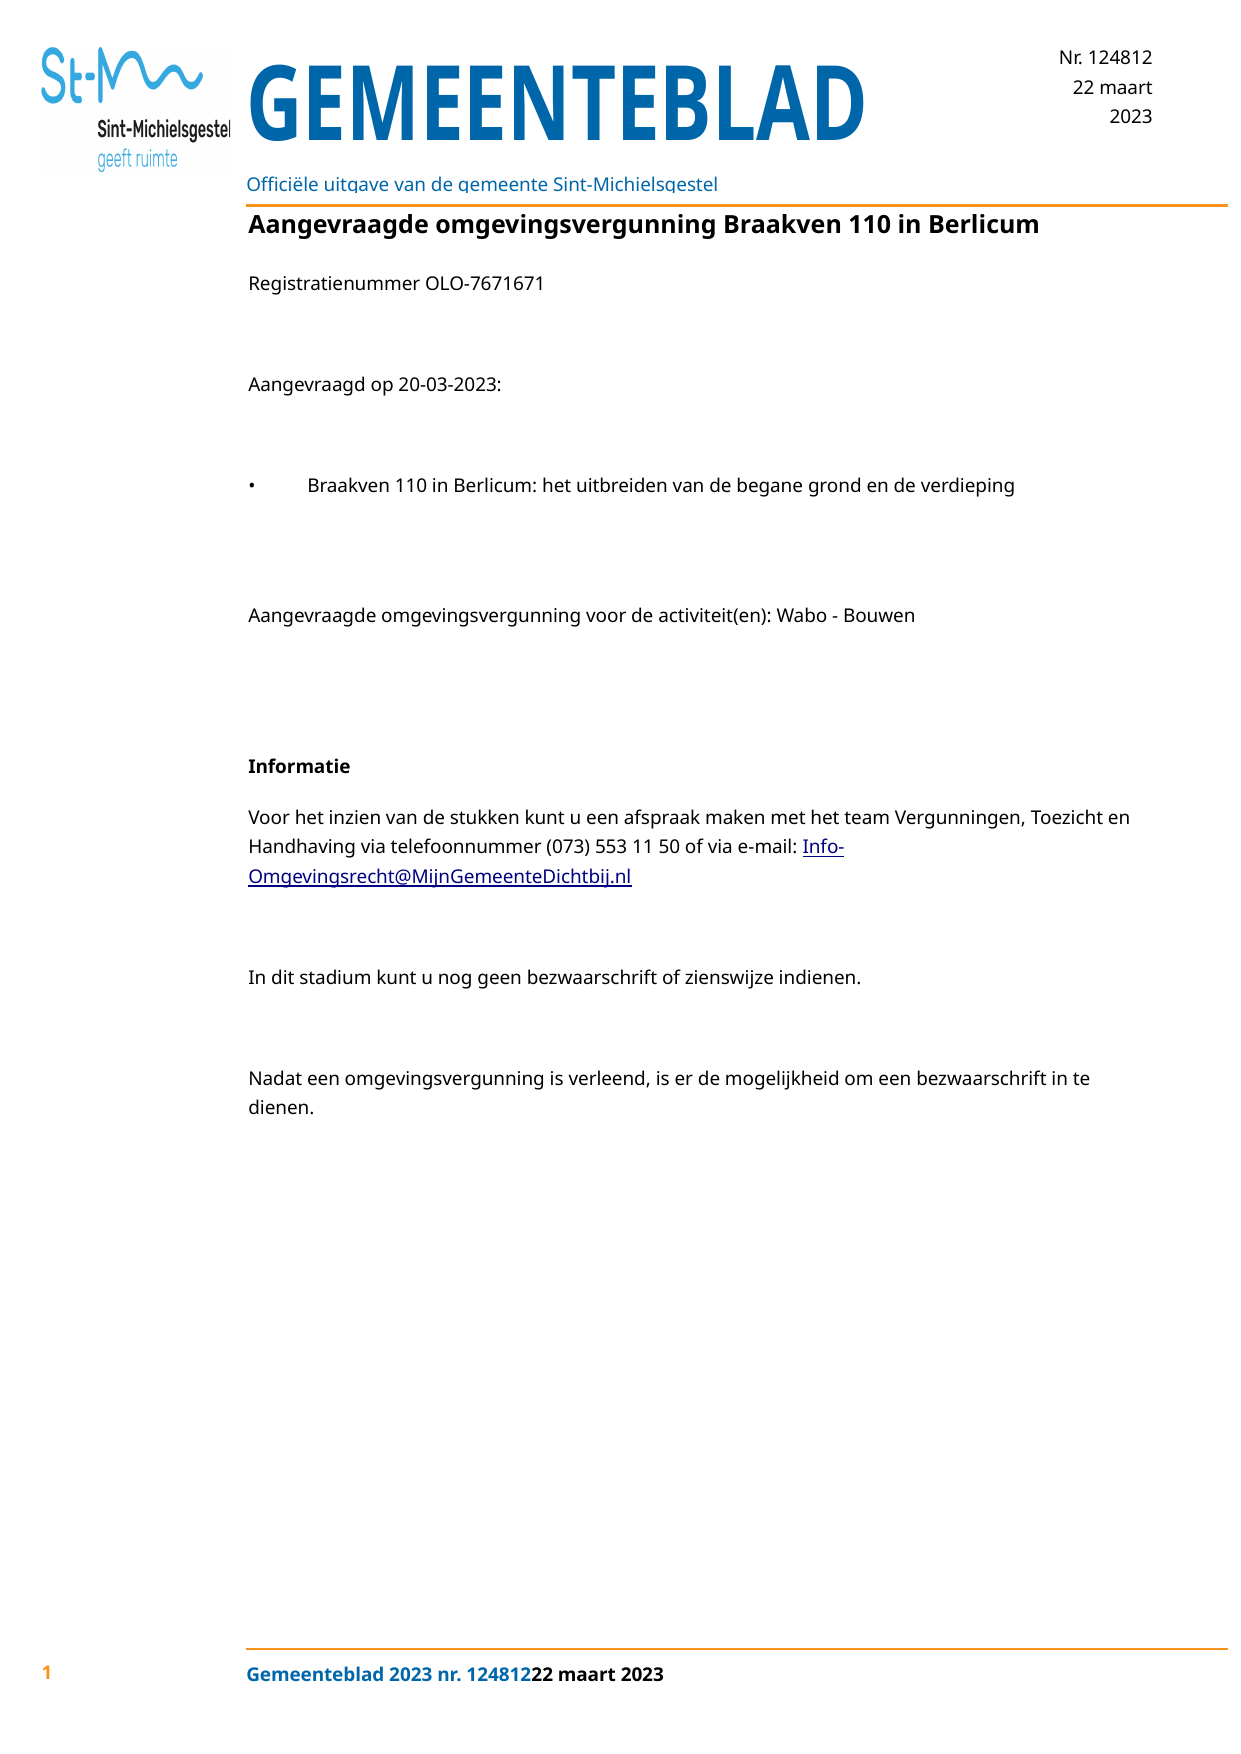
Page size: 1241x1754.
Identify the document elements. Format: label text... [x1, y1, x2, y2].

list Braakven 110 in Berlicum: het uitbreiden van de begane grond en de verdieping [248, 472, 1152, 498]
text Aangevraagde omgevingsvergunning Braakven 110 in Berlicum [248, 207, 1152, 241]
text Voor het inzien van de stukken kunt u een afspraak maken met het team Vergunningen, Toezicht en Handhaving via telefoonnummer (073) 553 11 50 of via e-mail: Info-Omgevingsrecht@MijnGemeenteDichtbij.nl [248, 804, 1152, 889]
text Aangevraagd op 20-03-2023: [248, 371, 1152, 397]
text Informatie [248, 754, 1152, 779]
text Aangevraagde omgevingsvergunning voor de activiteit(en): Wabo - Bouwen [248, 602, 1152, 628]
text In dit stadium kunt u nog geen bezwaarschrift of zienswijze indienen. [248, 964, 1152, 990]
picture [41, 47, 231, 172]
text Nadat een omgevingsvergunning is verleend, is er de mogelijkheid om een bezwaarschrift in te dienen. [248, 1065, 1152, 1120]
text Registratienummer OLO-7671671 [248, 270, 1152, 296]
